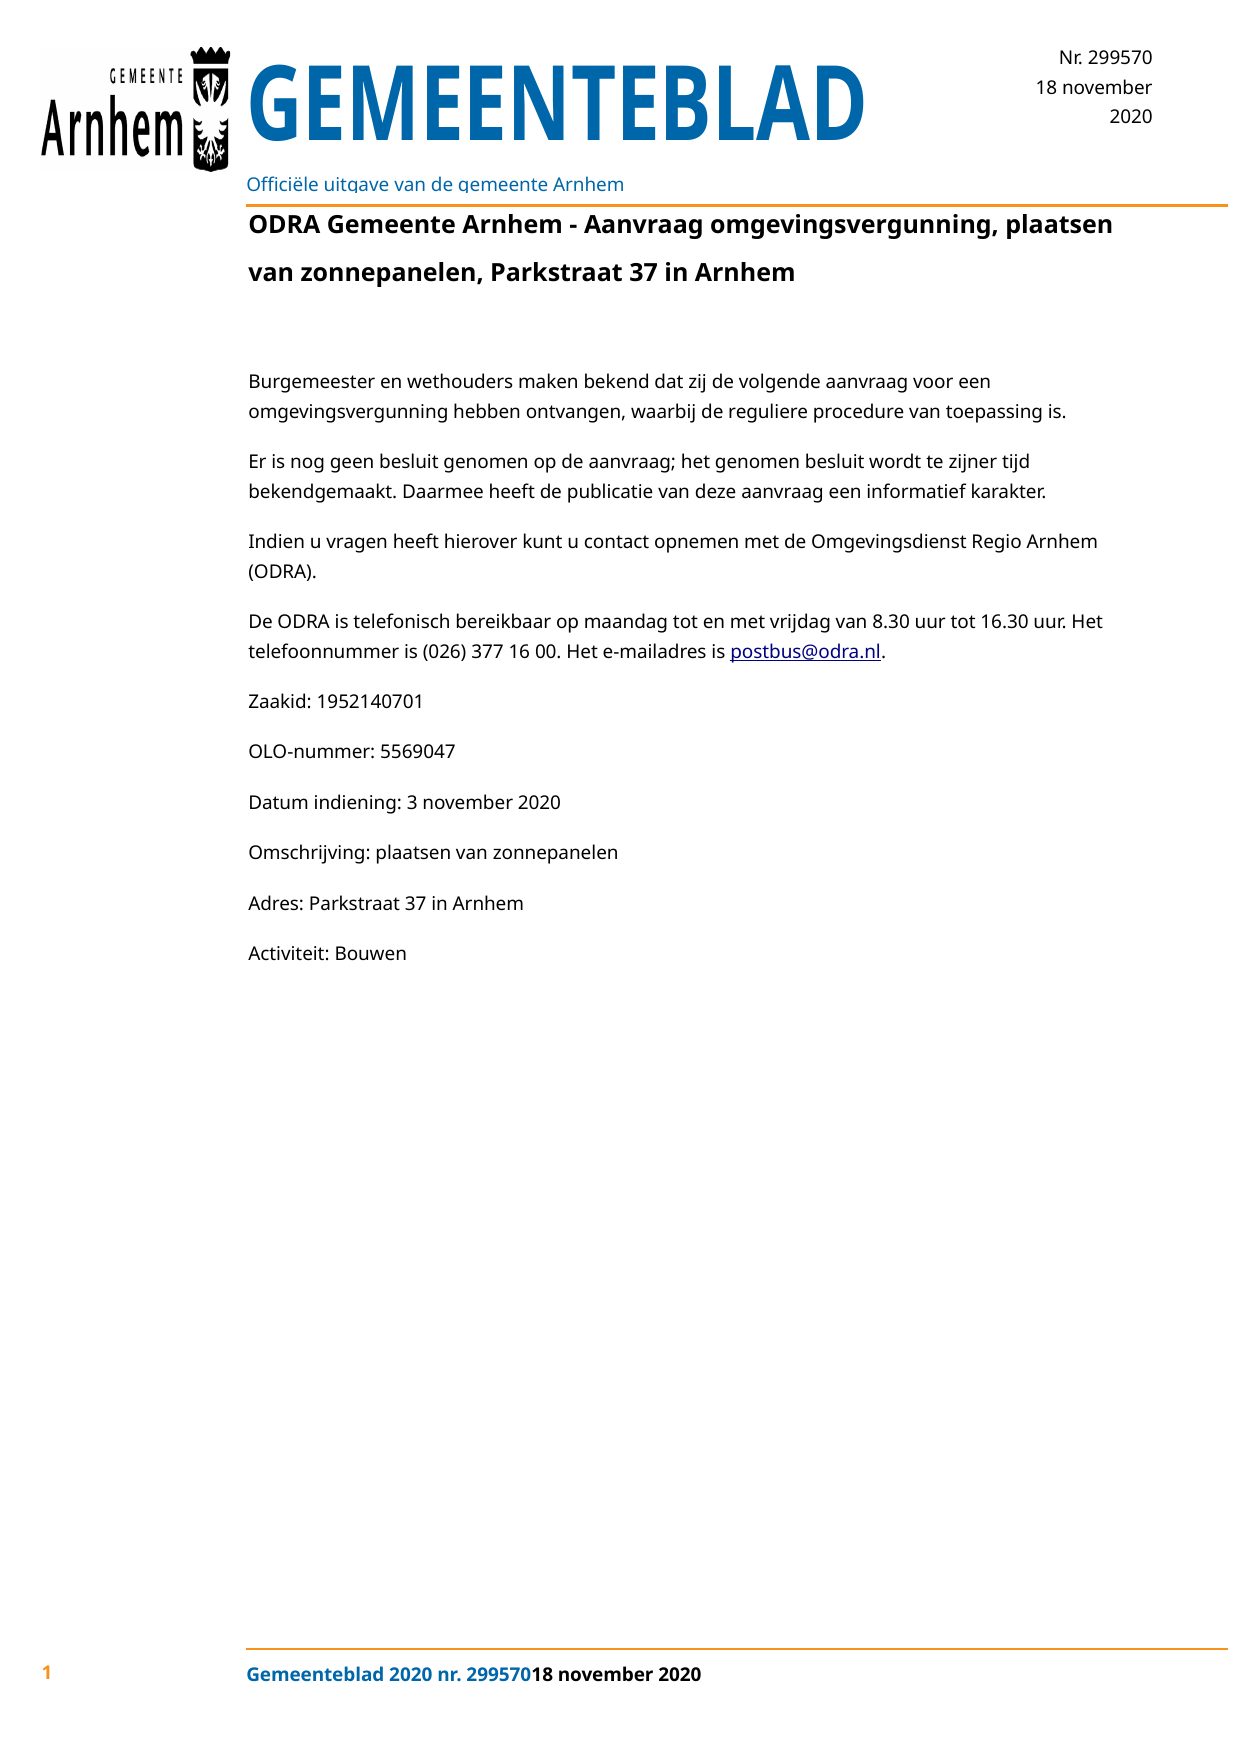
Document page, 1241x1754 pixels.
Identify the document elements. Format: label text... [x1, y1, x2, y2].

text Datum indiening: 3 november 2020 [248, 789, 1152, 815]
picture [41, 47, 231, 172]
text Er is nog geen besluit genomen op de aanvraag; het genomen besluit wordt te zijner tijd bekendgemaakt. Daarmee heeft de publicatie van deze aanvraag een informatief karakter. [248, 448, 1152, 504]
text Burgemeester en wethouders maken bekend dat zij de volgende aanvraag voor een omgevingsvergunning hebben ontvangen, waarbij de reguliere procedure van toepassing is. [248, 368, 1152, 424]
text De ODRA is telefonisch bereikbaar op maandag tot en met vrijdag van 8.30 uur tot 16.30 uur. Het telefoonnummer is (026) 377 16 00. Het e-mailadres is postbus@odra.nl. [248, 608, 1152, 664]
text Indien u vragen heeft hierover kunt u contact opnemen met de Omgevingsdienst Regio Arnhem (ODRA). [248, 528, 1152, 584]
text OLO-nummer: 5569047 [248, 739, 1152, 764]
text Adres: Parkstraat 37 in Arnhem [248, 890, 1152, 916]
text Activiteit: Bouwen [248, 940, 1152, 966]
text ODRA Gemeente Arnhem - Aanvraag omgevingsvergunning, plaatsen van zonnepanelen, Parkstraat 37 in Arnhem [248, 207, 1152, 288]
text Zaakid: 1952140701 [248, 688, 1152, 714]
text Omschrijving: plaatsen van zonnepanelen [248, 839, 1152, 865]
